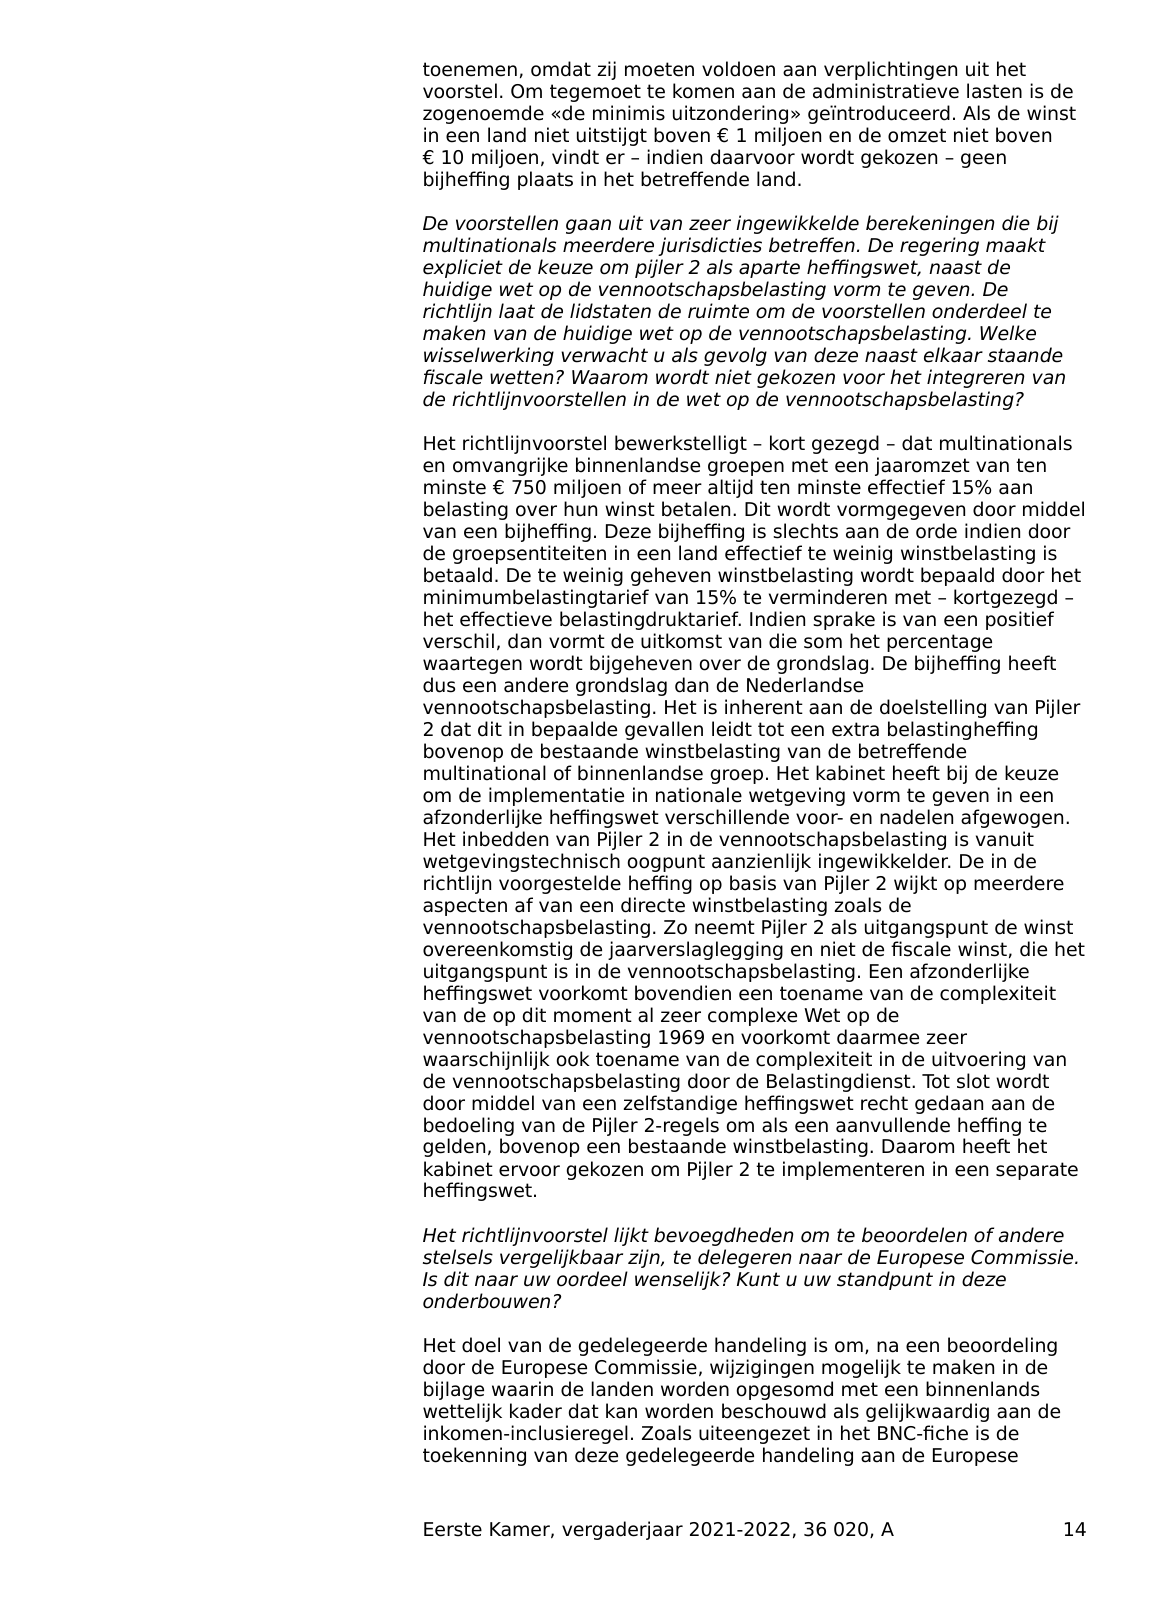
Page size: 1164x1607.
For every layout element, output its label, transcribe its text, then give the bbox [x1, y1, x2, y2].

text Het richtlijnvoorstel lijkt bevoegdheden om te beoordelen of andere stelsels vergelijkbaar zijn, te delegeren naar de Europese Commissie. Is dit naar uw oordeel wenselijk? Kunt u uw standpunt in deze onderbouwen? [422, 1224, 1087, 1312]
text Het richtlijnvoorstel bewerkstelligt – kort gezegd – dat multinationals en omvangrijke binnenlandse groepen met een jaaromzet van ten minste € 750 miljoen of meer altijd ten minste effectief 15% aan belasting over hun winst betalen. Dit wordt vormgegeven door middel van een bijheffing. Deze bijheffing is slechts aan de orde indien door de groepsentiteiten in een land effectief te weinig winstbelasting is betaald. De te weinig geheven winstbelasting wordt bepaald door het minimumbelastingtarief van 15% te verminderen met – kortgezegd – het effectieve belastingdruktarief. Indien sprake is van een positief verschil, dan vormt de uitkomst van die som het percentage waartegen wordt bijgeheven over de grondslag. De bijheffing heeft dus een andere grondslag dan de Nederlandse vennootschapsbelasting. Het is inherent aan de doelstelling van Pijler 2 dat dit in bepaalde gevallen leidt tot een extra belastingheffing bovenop de bestaande winstbelasting van de betreffende multinational of binnenlandse groep. Het kabinet heeft bij de keuze om de implementatie in nationale wetgeving vorm te geven in een afzonderlijke heffingswet verschillende voor- en nadelen afgewogen. Het inbedden van Pijler 2 in de vennootschapsbelasting is vanuit wetgevingstechnisch oogpunt aanzienlijk ingewikkelder. De in de richtlijn voorgestelde heffing op basis van Pijler 2 wijkt op meerdere aspecten af van een directe winstbelasting zoals de vennootschapsbelasting. Zo neemt Pijler 2 als uitgangspunt de winst overeenkomstig de jaarverslaglegging en niet de fiscale winst, die het uitgangspunt is in de vennootschapsbelasting. Een afzonderlijke heffingswet voorkomt bovendien een toename van de complexiteit van de op dit moment al zeer complexe Wet op de vennootschapsbelasting 1969 en voorkomt daarmee zeer waarschijnlijk ook toename van de complexiteit in de uitvoering van de vennootschapsbelasting door de Belastingdienst. Tot slot wordt door middel van een zelfstandige heffingswet recht gedaan aan de bedoeling van de Pijler 2-regels om als een aanvullende heffing te gelden, bovenop een bestaande winstbelasting. Daarom heeft het kabinet ervoor gekozen om Pijler 2 te implementeren in een separate heffingswet. [422, 433, 1087, 1202]
text Het doel van de gedelegeerde handeling is om, na een beoordeling door de Europese Commissie, wijzigingen mogelijk te maken in de bijlage waarin de landen worden opgesomd met een binnenlands wettelijk kader dat kan worden beschouwd als gelijkwaardig aan de inkomen-inclusieregel. Zoals uiteengezet in het BNC-fiche is de toekenning van deze gedelegeerde handeling aan de Europese [422, 1335, 1087, 1467]
text De voorstellen gaan uit van zeer ingewikkelde berekeningen die bij multinationals meerdere jurisdicties betreffen. De regering maakt expliciet de keuze om pijler 2 als aparte heffingswet, naast de huidige wet op de vennootschapsbelasting vorm te geven. De richtlijn laat de lidstaten de ruimte om de voorstellen onderdeel te maken van de huidige wet op de vennootschapsbelasting. Welke wisselwerking verwacht u als gevolg van deze naast elkaar staande fiscale wetten? Waarom wordt niet gekozen voor het integreren van de richtlijnvoorstellen in de wet op de vennootschapsbelasting? [422, 213, 1087, 411]
text toenemen, omdat zij moeten voldoen aan verplichtingen uit het voorstel. Om tegemoet te komen aan de administratieve lasten is de zogenoemde «de minimis uitzondering» geïntroduceerd. Als de winst in een land niet uitstijgt boven € 1 miljoen en de omzet niet boven € 10 miljoen, vindt er – indien daarvoor wordt gekozen – geen bijheffing plaats in het betreffende land. [422, 59, 1087, 191]
